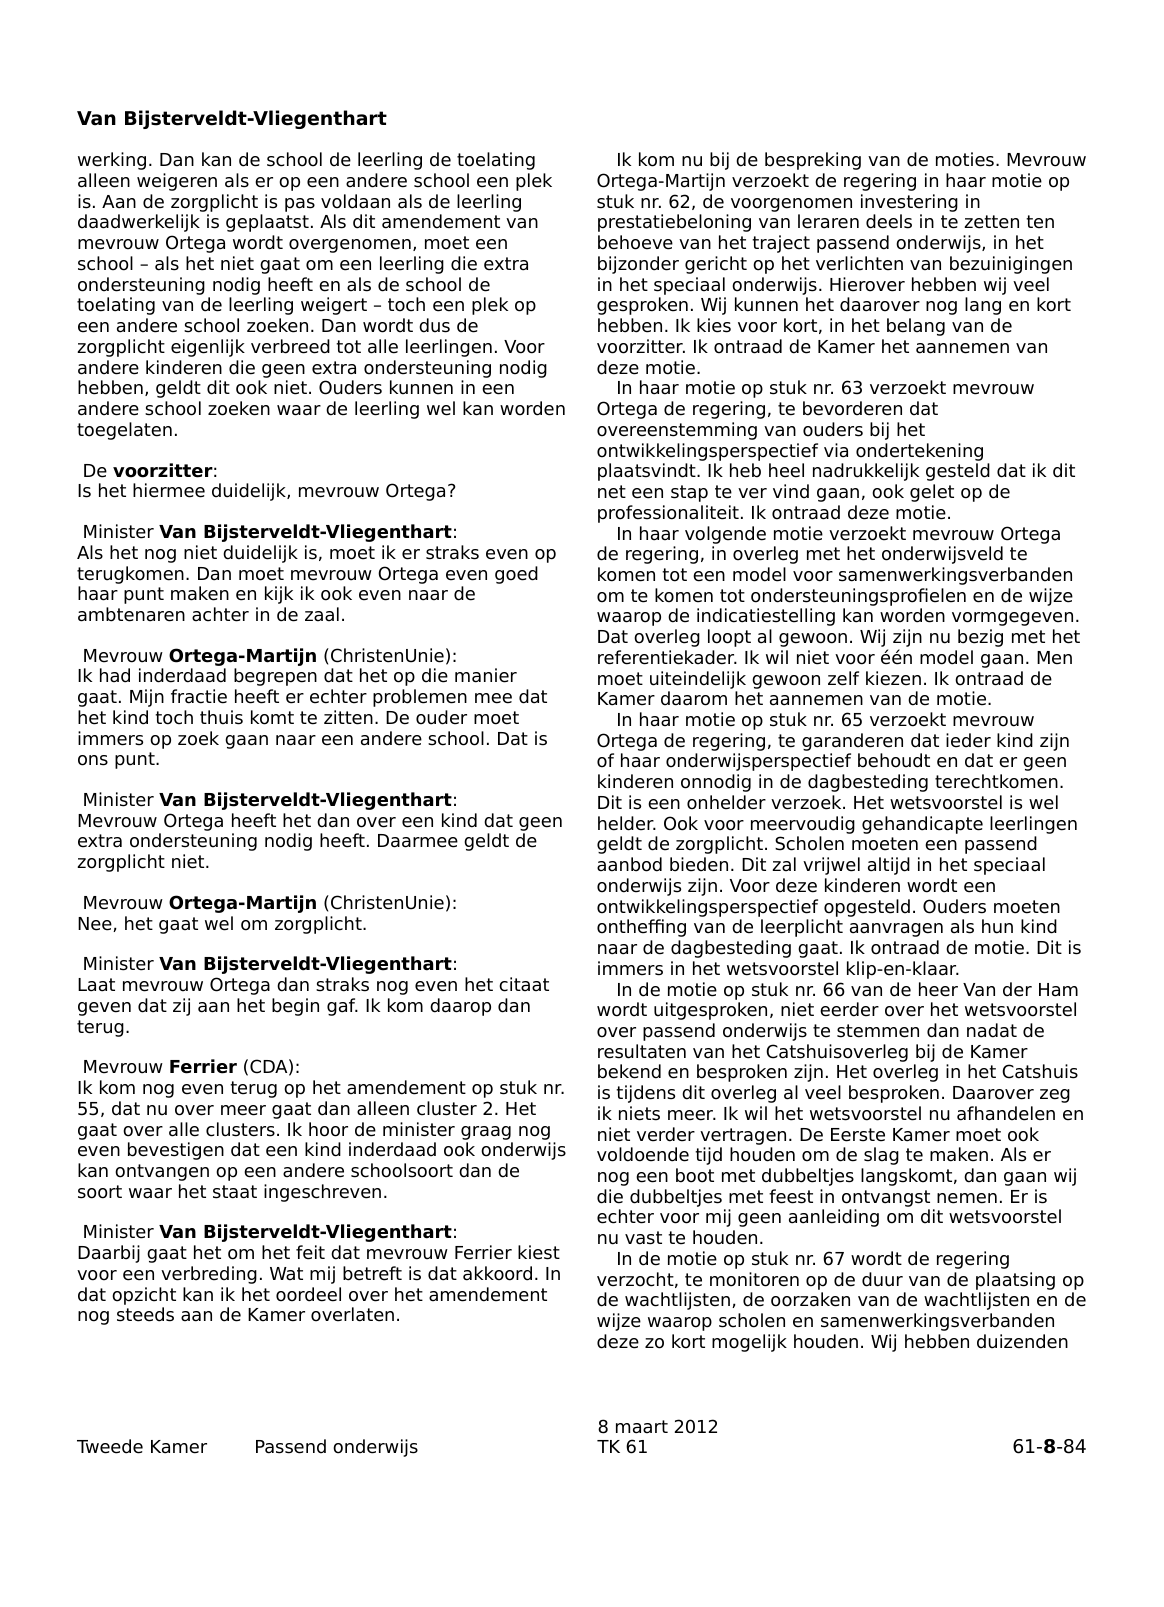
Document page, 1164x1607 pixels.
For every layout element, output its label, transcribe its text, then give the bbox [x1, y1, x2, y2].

text In de motie op stuk nr. 67 wordt de regering verzocht, te monitoren op de duur van de plaatsing op de wachtlijsten, de oorzaken van de wachtlijsten en de wijze waarop scholen en samenwerkingsverbanden deze zo kort mogelijk houden. Wij hebben duizenden [596, 1249, 1087, 1352]
text Minister Van Bijsterveldt-Vliegenthart: [77, 954, 567, 975]
text Daarbij gaat het om het feit dat mevrouw Ferrier kiest voor een verbreding. Wat mij betreft is dat akkoord. In dat opzicht kan ik het oordeel over het amendement nog steeds aan de Kamer overlaten. [77, 1243, 567, 1326]
text Ik kom nog even terug op het amendement op stuk nr. 55, dat nu over meer gaat dan alleen cluster 2. Het gaat over alle clusters. Ik hoor de minister graag nog even bevestigen dat een kind inderdaad ook onderwijs kan ontvangen op een andere schoolsoort dan de soort waar het staat ingeschreven. [77, 1078, 567, 1202]
text Mevrouw Ferrier (CDA): [77, 1057, 567, 1078]
text In haar motie op stuk nr. 63 verzoekt mevrouw Ortega de regering, te bevorderen dat overeenstemming van ouders bij het ontwikkelingsperspectief via ondertekening plaatsvindt. Ik heb heel nadrukkelijk gesteld dat ik dit net een stap te ver vind gaan, ook gelet op de professionaliteit. Ik ontraad deze motie. [596, 378, 1087, 523]
text De voorzitter: [77, 460, 567, 481]
text Mevrouw Ortega-Martijn (ChristenUnie): [77, 646, 567, 666]
text Laat mevrouw Ortega dan straks nog even het citaat geven dat zij aan het begin gaf. Ik kom daarop dan terug. [77, 975, 567, 1037]
text Minister Van Bijsterveldt-Vliegenthart: [77, 522, 567, 543]
text werking. Dan kan de school de leerling de toelating alleen weigeren als er op een andere school een plek is. Aan de zorgplicht is pas voldaan als de leerling daadwerkelijk is geplaatst. Als dit amendement van mevrouw Ortega wordt overgenomen, moet een school – als het niet gaat om een leerling die extra ondersteuning nodig heeft en als de school de toelating van de leerling weigert – toch een plek op een andere school zoeken. Dan wordt dus de zorgplicht eigenlijk verbreed tot alle leerlingen. Voor andere kinderen die geen extra ondersteuning nodig hebben, geldt dit ook niet. Ouders kunnen in een andere school zoeken waar de leerling wel kan worden toegelaten. [77, 150, 567, 440]
text Ik kom nu bij de bespreking van de moties. Mevrouw Ortega-Martijn verzoekt de regering in haar motie op stuk nr. 62, de voorgenomen investering in prestatiebeloning van leraren deels in te zetten ten behoeve van het traject passend onderwijs, in het bijzonder gericht op het verlichten van bezuinigingen in het speciaal onderwijs. Hierover hebben wij veel gesproken. Wij kunnen het daarover nog lang en kort hebben. Ik kies voor kort, in het belang van de voorzitter. Ik ontraad de Kamer het aannemen van deze motie. [596, 150, 1087, 378]
text Als het nog niet duidelijk is, moet ik er straks even op terugkomen. Dan moet mevrouw Ortega even goed haar punt maken en kijk ik ook even naar de ambtenaren achter in de zaal. [77, 543, 567, 626]
text Minister Van Bijsterveldt-Vliegenthart: [77, 1222, 567, 1243]
text Mevrouw Ortega heeft het dan over een kind dat geen extra ondersteuning nodig heeft. Daarmee geldt de zorgplicht niet. [77, 811, 567, 873]
text Mevrouw Ortega-Martijn (ChristenUnie): [77, 893, 567, 913]
text Nee, het gaat wel om zorgplicht. [77, 913, 567, 934]
text In haar motie op stuk nr. 65 verzoekt mevrouw Ortega de regering, te garanderen dat ieder kind zijn of haar onderwijsperspectief behoudt en dat er geen kinderen onnodig in de dagbesteding terechtkomen. Dit is een onhelder verzoek. Het wetsvoorstel is wel helder. Ook voor meervoudig gehandicapte leerlingen geldt de zorgplicht. Scholen moeten een passend aanbod bieden. Dit zal vrijwel altijd in het speciaal onderwijs zijn. Voor deze kinderen wordt een ontwikkelingsperspectief opgesteld. Ouders moeten ontheffing van de leerplicht aanvragen als hun kind naar de dagbesteding gaat. Ik ontraad de motie. Dit is immers in het wetsvoorstel klip-en-klaar. [596, 710, 1087, 979]
text In haar volgende motie verzoekt mevrouw Ortega de regering, in overleg met het onderwijsveld te komen tot een model voor samenwerkingsverbanden om te komen tot ondersteuningsprofielen en de wijze waarop de indicatiestelling kan worden vormgegeven. Dat overleg loopt al gewoon. Wij zijn nu bezig met het referentiekader. Ik wil niet voor één model gaan. Men moet uiteindelijk gewoon zelf kiezen. Ik ontraad de Kamer daarom het aannemen van de motie. [596, 523, 1087, 710]
text Is het hiermee duidelijk, mevrouw Ortega? [77, 481, 567, 502]
text In de motie op stuk nr. 66 van de heer Van der Ham wordt uitgesproken, niet eerder over het wetsvoorstel over passend onderwijs te stemmen dan nadat de resultaten van het Catshuisoverleg bij de Kamer bekend en besproken zijn. Het overleg in het Catshuis is tijdens dit overleg al veel besproken. Daarover zeg ik niets meer. Ik wil het wetsvoorstel nu afhandelen en niet verder vertragen. De Eerste Kamer moet ook voldoende tijd houden om de slag te maken. Als er nog een boot met dubbeltjes langskomt, dan gaan wij die dubbeltjes met feest in ontvangst nemen. Er is echter voor mij geen aanleiding om dit wetsvoorstel nu vast te houden. [596, 979, 1087, 1249]
text Minister Van Bijsterveldt-Vliegenthart: [77, 790, 567, 811]
text Ik had inderdaad begrepen dat het op die manier gaat. Mijn fractie heeft er echter problemen mee dat het kind toch thuis komt te zitten. De ouder moet immers op zoek gaan naar een andere school. Dat is ons punt. [77, 666, 567, 770]
